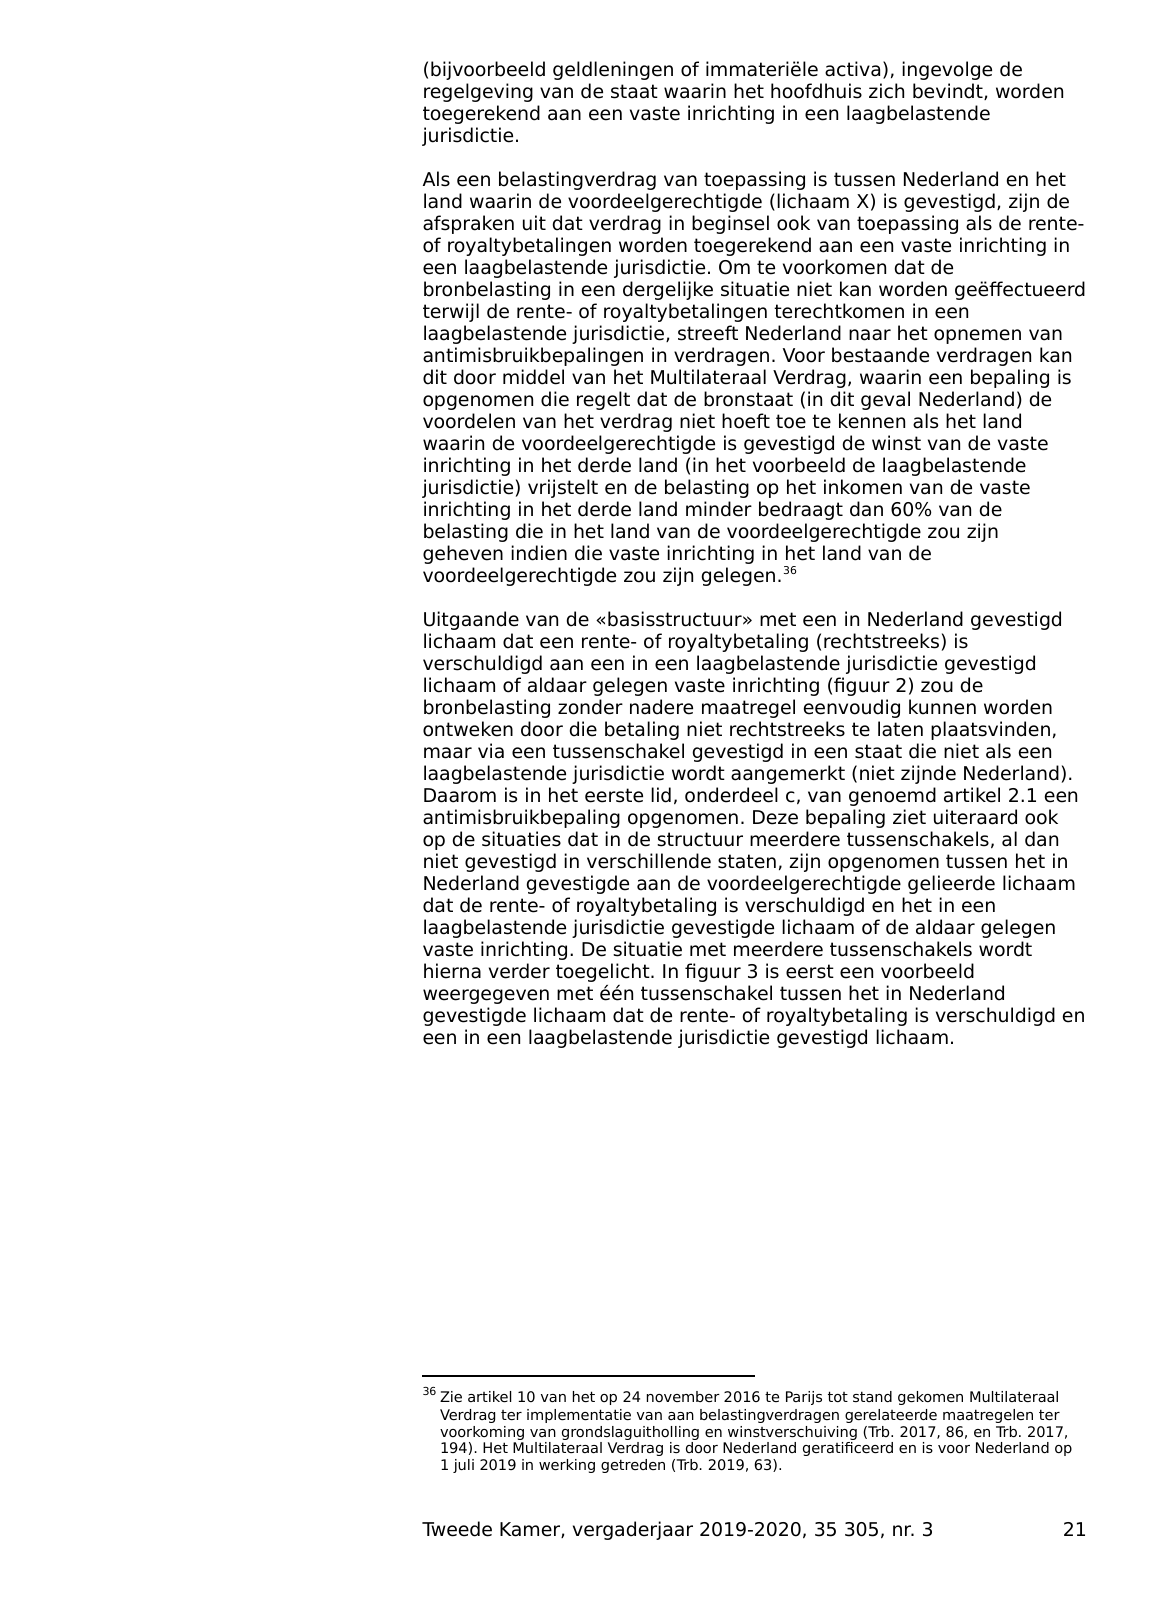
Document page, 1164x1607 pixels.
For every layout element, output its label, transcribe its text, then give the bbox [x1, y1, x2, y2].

text Zie artikel 10 van het op 24 november 2016 te Parijs tot stand gekomen Multilateraal Verdrag ter implementatie van aan belastingverdragen gerelateerde maatregelen ter voorkoming van grondslaguitholling en winstverschuiving (Trb. 2017, 86, en Trb. 2017, 194). Het Multilateraal Verdrag is door Nederland geratificeerd en is voor Nederland op 1 juli 2019 in werking getreden (Trb. 2019, 63). [422, 1385, 1087, 1474]
text (bijvoorbeeld geldleningen of immateriële activa), ingevolge de regelgeving van de staat waarin het hoofdhuis zich bevindt, worden toegerekend aan een vaste inrichting in een laagbelastende jurisdictie. [422, 59, 1087, 147]
text Als een belastingverdrag van toepassing is tussen Nederland en het land waarin de voordeelgerechtigde (lichaam X) is gevestigd, zijn de afspraken uit dat verdrag in beginsel ook van toepassing als de rente- of royaltybetalingen worden toegerekend aan een vaste inrichting in een laagbelastende jurisdictie. Om te voorkomen dat de bronbelasting in een dergelijke situatie niet kan worden geëffectueerd terwijl de rente- of royaltybetalingen terechtkomen in een laagbelastende jurisdictie, streeft Nederland naar het opnemen van antimisbruikbepalingen in verdragen. Voor bestaande verdragen kan dit door middel van het Multilateraal Verdrag, waarin een bepaling is opgenomen die regelt dat de bronstaat (in dit geval Nederland) de voordelen van het verdrag niet hoeft toe te kennen als het land waarin de voordeelgerechtigde is gevestigd de winst van de vaste inrichting in het derde land (in het voorbeeld de laagbelastende jurisdictie) vrijstelt en de belasting op het inkomen van de vaste inrichting in het derde land minder bedraagt dan 60% van de belasting die in het land van de voordeelgerechtigde zou zijn geheven indien die vaste inrichting in het land van de voordeelgerechtigde zou zijn gelegen. [422, 169, 1087, 587]
text Uitgaande van de «basisstructuur» met een in Nederland gevestigd lichaam dat een rente- of royaltybetaling (rechtstreeks) is verschuldigd aan een in een laagbelastende jurisdictie gevestigd lichaam of aldaar gelegen vaste inrichting (figuur 2) zou de bronbelasting zonder nadere maatregel eenvoudig kunnen worden ontweken door die betaling niet rechtstreeks te laten plaatsvinden, maar via een tussenschakel gevestigd in een staat die niet als een laagbelastende jurisdictie wordt aangemerkt (niet zijnde Nederland). Daarom is in het eerste lid, onderdeel c, van genoemd artikel 2.1 een antimisbruikbepaling opgenomen. Deze bepaling ziet uiteraard ook op de situaties dat in de structuur meerdere tussenschakels, al dan niet gevestigd in verschillende staten, zijn opgenomen tussen het in Nederland gevestigde aan de voordeelgerechtigde gelieerde lichaam dat de rente- of royaltybetaling is verschuldigd en het in een laagbelastende jurisdictie gevestigde lichaam of de aldaar gelegen vaste inrichting. De situatie met meerdere tussenschakels wordt hierna verder toegelicht. In figuur 3 is eerst een voorbeeld weergegeven met één tussenschakel tussen het in Nederland gevestigde lichaam dat de rente- of royaltybetaling is verschuldigd en een in een laagbelastende jurisdictie gevestigd lichaam. [422, 609, 1087, 1048]
